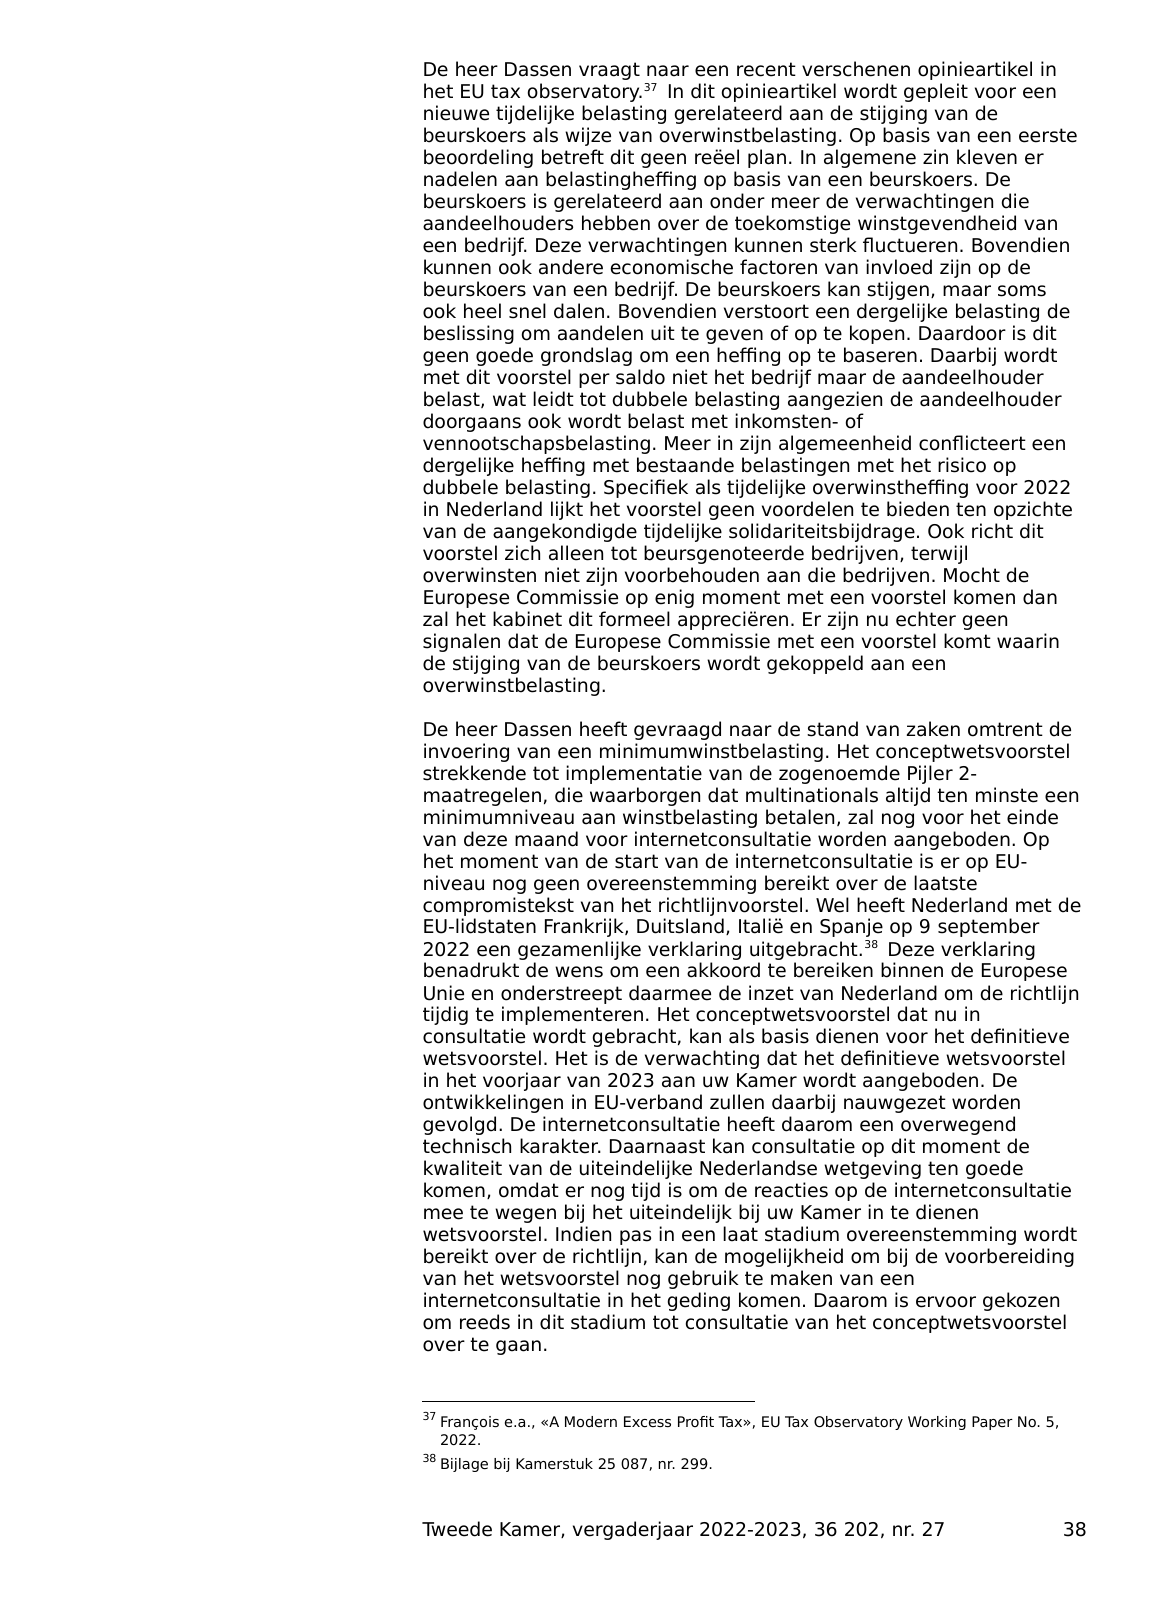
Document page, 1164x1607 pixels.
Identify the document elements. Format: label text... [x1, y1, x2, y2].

text De heer Dassen heeft gevraagd naar de stand van zaken omtrent de invoering van een minimumwinstbelasting. Het conceptwetsvoorstel strekkende tot implementatie van de zogenoemde Pijler 2-maatregelen, die waarborgen dat multinationals altijd ten minste een minimumniveau aan winstbelasting betalen, zal nog voor het einde van deze maand voor internetconsultatie worden aangeboden. Op het moment van de start van de internetconsultatie is er op EU-niveau nog geen overeenstemming bereikt over de laatste compromistekst van het richtlijnvoorstel. Wel heeft Nederland met de EU-lidstaten Frankrijk, Duitsland, Italië en Spanje op 9 september 2022 een gezamenlijke verklaring uitgebracht. Deze verklaring benadrukt de wens om een akkoord te bereiken binnen de Europese Unie en onderstreept daarmee de inzet van Nederland om de richtlijn tijdig te implementeren. Het conceptwetsvoorstel dat nu in consultatie wordt gebracht, kan als basis dienen voor het definitieve wetsvoorstel. Het is de verwachting dat het definitieve wetsvoorstel in het voorjaar van 2023 aan uw Kamer wordt aangeboden. De ontwikkelingen in EU-verband zullen daarbij nauwgezet worden gevolgd. De internetconsultatie heeft daarom een overwegend technisch karakter. Daarnaast kan consultatie op dit moment de kwaliteit van de uiteindelijke Nederlandse wetgeving ten goede komen, omdat er nog tijd is om de reacties op de internetconsultatie mee te wegen bij het uiteindelijk bij uw Kamer in te dienen wetsvoorstel. Indien pas in een laat stadium overeenstemming wordt bereikt over de richtlijn, kan de mogelijkheid om bij de voorbereiding van het wetsvoorstel nog gebruik te maken van een internetconsultatie in het geding komen. Daarom is ervoor gekozen om reeds in dit stadium tot consultatie van het conceptwetsvoorstel over te gaan. [422, 719, 1087, 1356]
text Bijlage bij Kamerstuk 25 087, nr. 299. [422, 1452, 1087, 1474]
text François e.a., «A Modern Excess Profit Tax», EU Tax Observatory Working Paper No. 5, 2022. [422, 1410, 1087, 1449]
text De heer Dassen vraagt naar een recent verschenen opinieartikel in het EU tax observatory. In dit opinieartikel wordt gepleit voor een nieuwe tijdelijke belasting gerelateerd aan de stijging van de beurskoers als wijze van overwinstbelasting. Op basis van een eerste beoordeling betreft dit geen reëel plan. In algemene zin kleven er nadelen aan belastingheffing op basis van een beurskoers. De beurskoers is gerelateerd aan onder meer de verwachtingen die aandeelhouders hebben over de toekomstige winstgevendheid van een bedrijf. Deze verwachtingen kunnen sterk fluctueren. Bovendien kunnen ook andere economische factoren van invloed zijn op de beurskoers van een bedrijf. De beurskoers kan stijgen, maar soms ook heel snel dalen. Bovendien verstoort een dergelijke belasting de beslissing om aandelen uit te geven of op te kopen. Daardoor is dit geen goede grondslag om een heffing op te baseren. Daarbij wordt met dit voorstel per saldo niet het bedrijf maar de aandeelhouder belast, wat leidt tot dubbele belasting aangezien de aandeelhouder doorgaans ook wordt belast met inkomsten- of vennootschapsbelasting. Meer in zijn algemeenheid conflicteert een dergelijke heffing met bestaande belastingen met het risico op dubbele belasting. Specifiek als tijdelijke overwinstheffing voor 2022 in Nederland lijkt het voorstel geen voordelen te bieden ten opzichte van de aangekondigde tijdelijke solidariteitsbijdrage. Ook richt dit voorstel zich alleen tot beursgenoteerde bedrijven, terwijl overwinsten niet zijn voorbehouden aan die bedrijven. Mocht de Europese Commissie op enig moment met een voorstel komen dan zal het kabinet dit formeel appreciëren. Er zijn nu echter geen signalen dat de Europese Commissie met een voorstel komt waarin de stijging van de beurskoers wordt gekoppeld aan een overwinstbelasting. [422, 59, 1087, 696]
